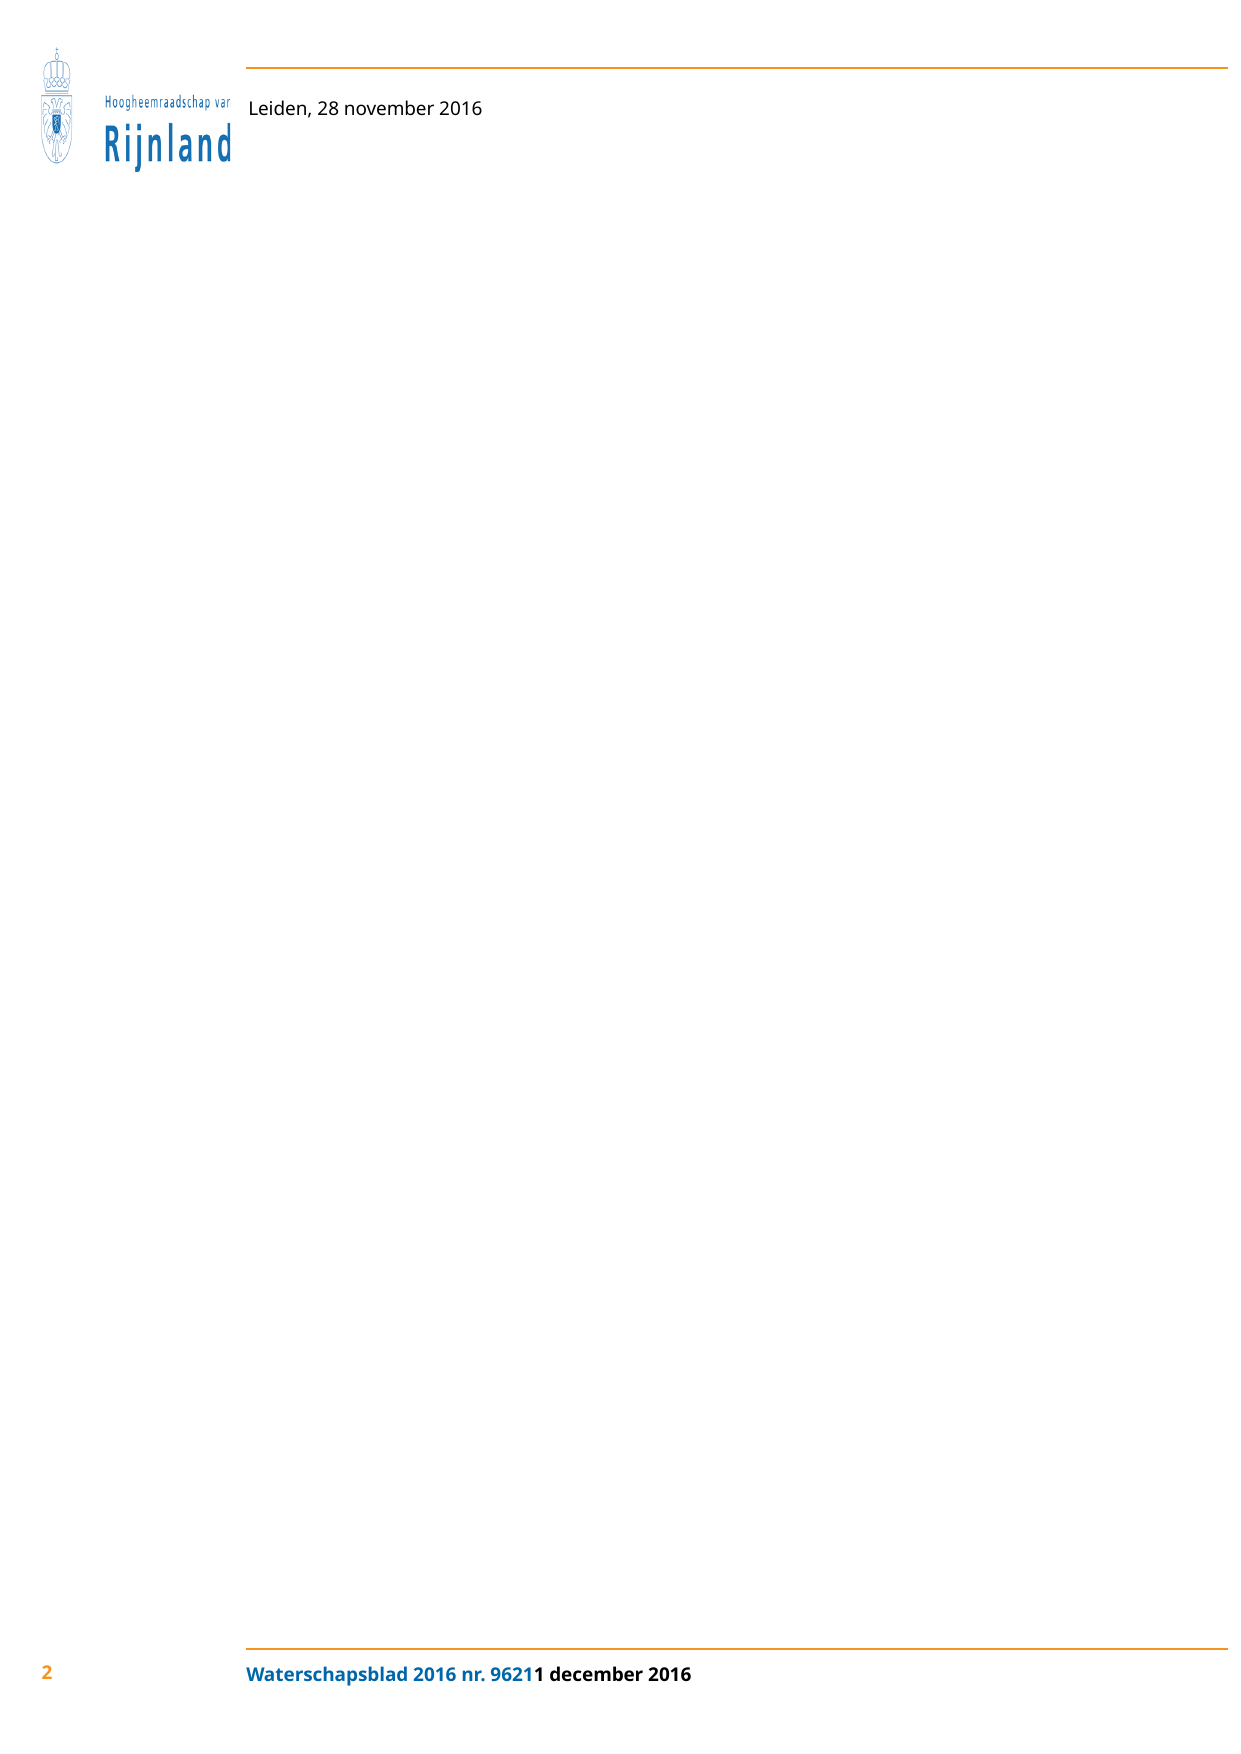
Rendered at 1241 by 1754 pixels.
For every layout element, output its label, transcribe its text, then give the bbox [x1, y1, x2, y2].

text Leiden, 28 november 2016 [248, 95, 1152, 121]
picture [41, 47, 231, 172]
